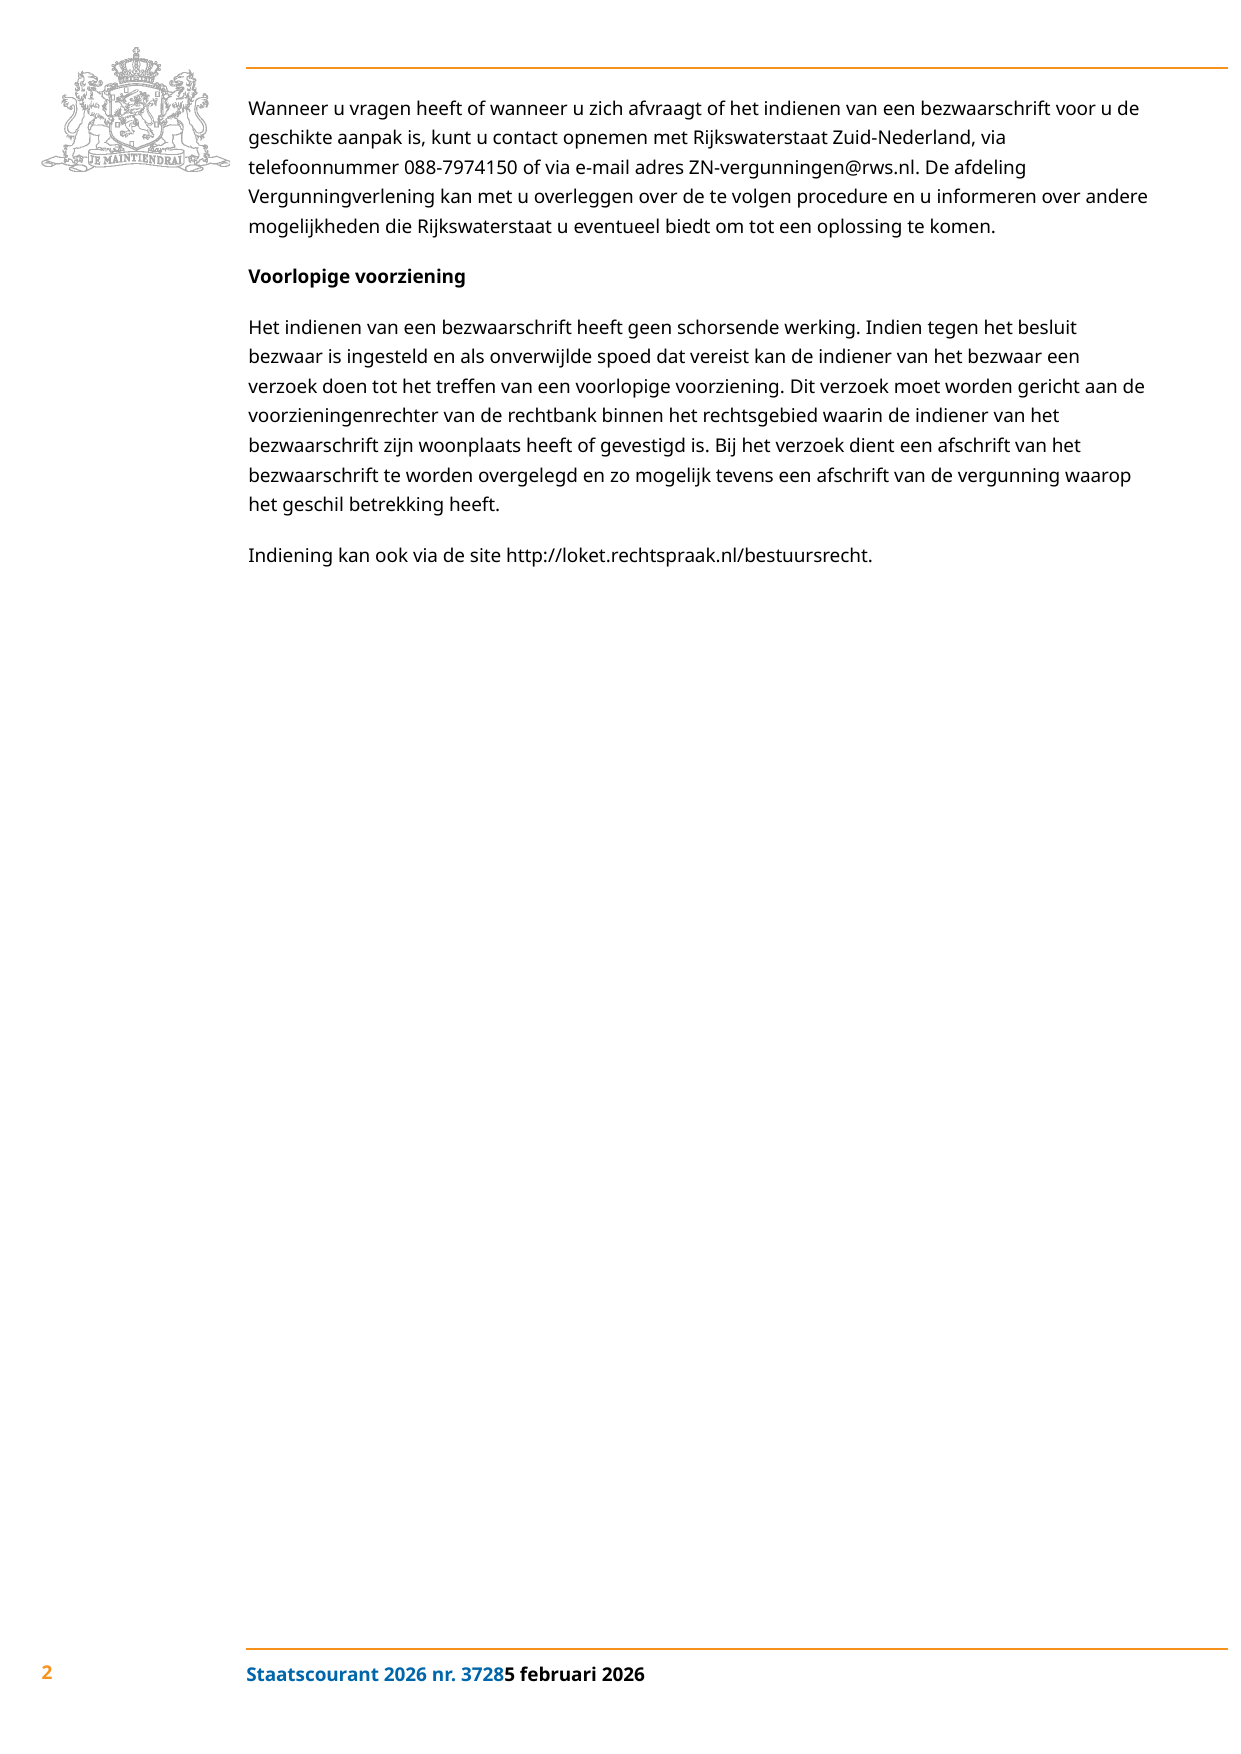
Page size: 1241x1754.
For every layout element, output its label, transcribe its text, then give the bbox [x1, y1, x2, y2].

text Het indienen van een bezwaarschrift heeft geen schorsende werking. Indien tegen het besluit bezwaar is ingesteld en als onverwijlde spoed dat vereist kan de indiener van het bezwaar een verzoek doen tot het treffen van een voorlopige voorziening. Dit verzoek moet worden gericht aan de voorzieningenrechter van de rechtbank binnen het rechtsgebied waarin de indiener van het bezwaarschrift zijn woonplaats heeft of gevestigd is. Bij het verzoek dient een afschrift van het bezwaarschrift te worden overgelegd en zo mogelijk tevens een afschrift van de vergunning waarop het geschil betrekking heeft. [248, 314, 1152, 517]
text Indiening kan ook via de site http://loket.rechtspraak.nl/bestuursrecht. [248, 542, 1152, 568]
picture [41, 47, 231, 172]
text Wanneer u vragen heeft of wanneer u zich afvraagt of het indienen van een bezwaarschrift voor u de geschikte aanpak is, kunt u contact opnemen met Rijkswaterstaat Zuid-Nederland, via telefoonnummer 088-7974150 of via e-mail adres ZN-vergunningen@rws.nl. De afdeling Vergunningverlening kan met u overleggen over de te volgen procedure en u informeren over andere mogelijkheden die Rijkswaterstaat u eventueel biedt om tot een oplossing te komen. [248, 95, 1152, 239]
text Voorlopige voorziening [248, 263, 1152, 289]
